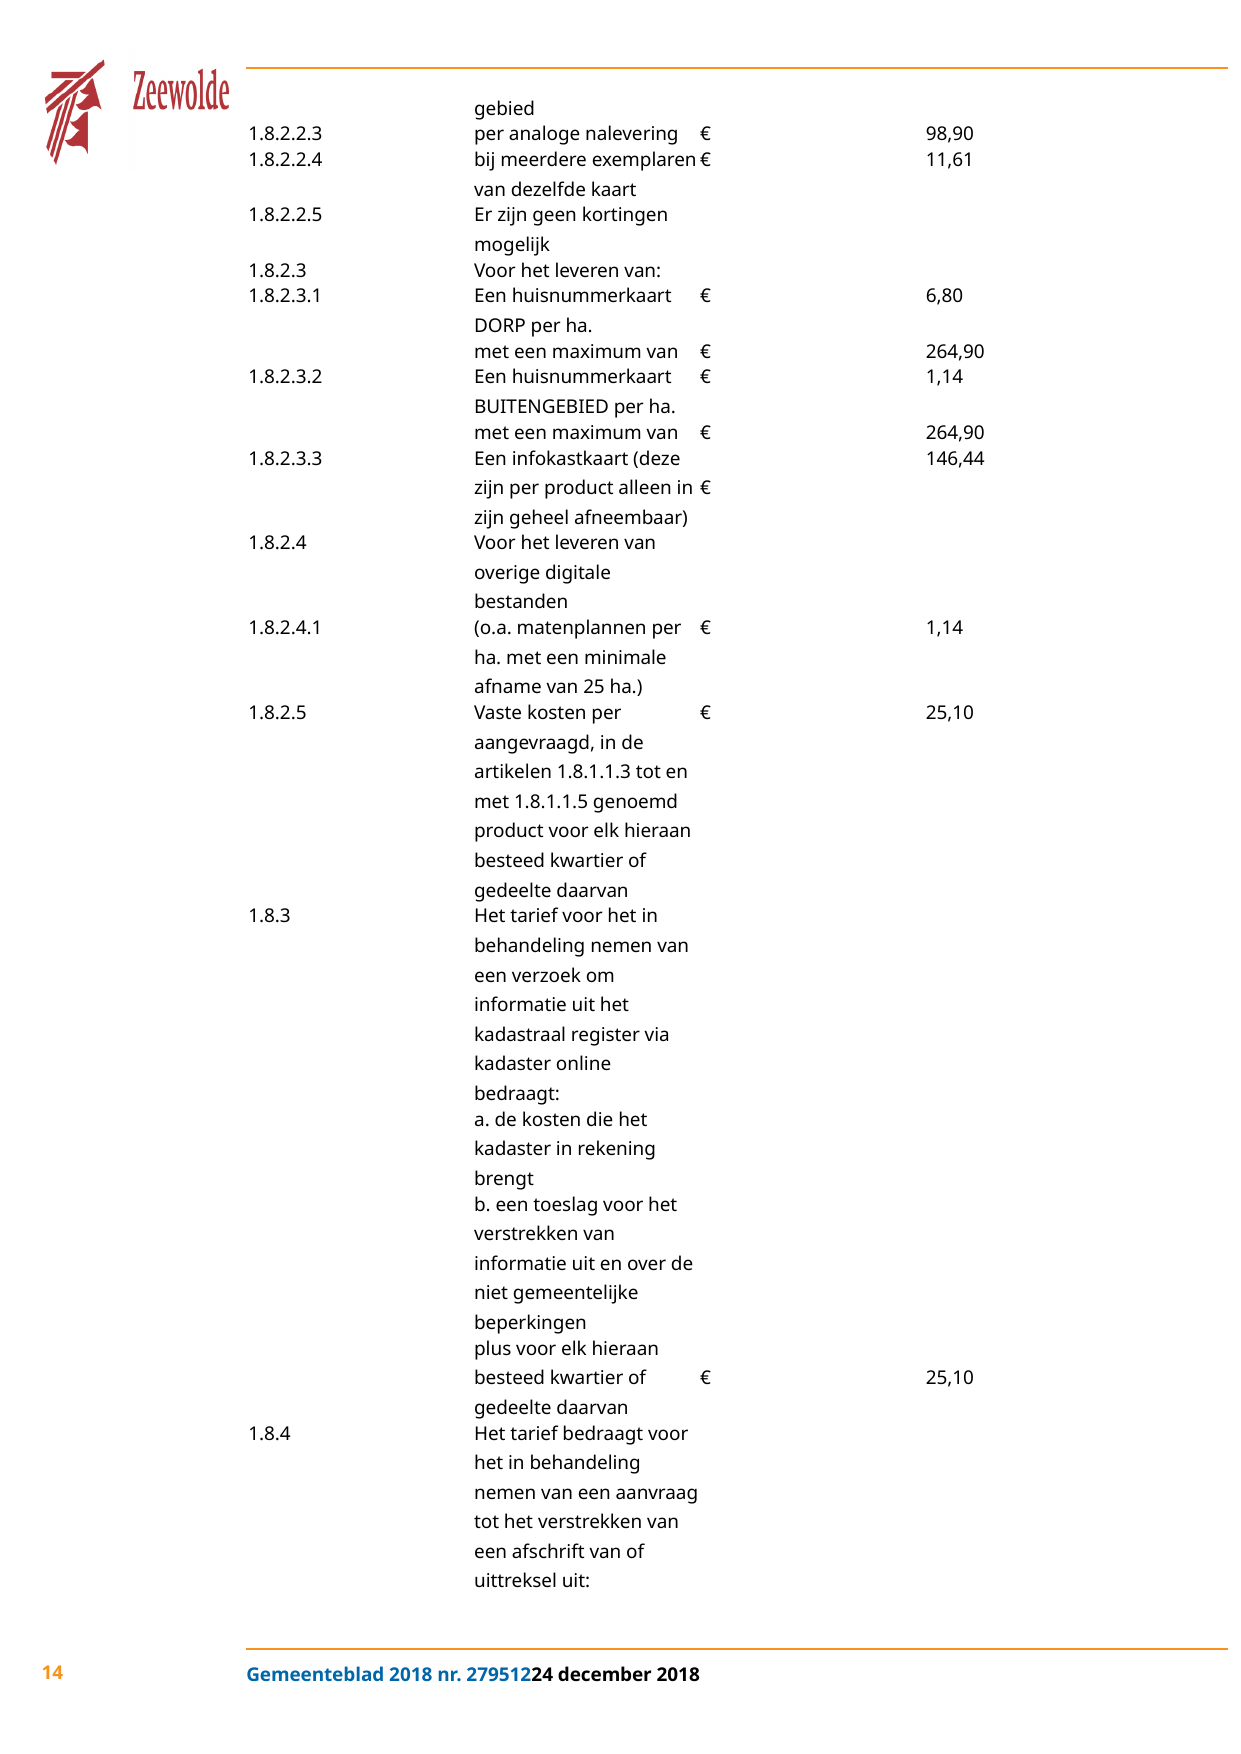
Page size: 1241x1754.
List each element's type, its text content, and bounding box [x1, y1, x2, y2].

table_cell a. de kosten die het kadaster in rekening brengt [474, 1106, 700, 1191]
table_cell 1.8.2.3.2 [248, 364, 474, 419]
table_cell 1.8.2.2.3 [248, 121, 474, 146]
table_cell 264,90 [926, 338, 1152, 364]
table_cell € [700, 615, 926, 699]
table_cell 98,90 [926, 121, 1152, 146]
table_cell 1.8.2.3 [248, 257, 474, 283]
table_cell [926, 1191, 1152, 1335]
table_cell 1,14 [926, 615, 1152, 699]
table_cell [926, 1420, 1152, 1593]
table_cell 25,10 [926, 1335, 1152, 1420]
table_cell [248, 95, 474, 121]
table_cell 264,90 [926, 419, 1152, 445]
table_cell 25,10 [926, 699, 1152, 903]
table_cell [926, 95, 1152, 121]
table_cell [926, 903, 1152, 1106]
table_cell € [700, 699, 926, 903]
table_cell Het tarief bedraagt voor het in behandeling nemen van een aanvraag tot het verstrekken van een afschrift van of uittreksel uit: [474, 1420, 700, 1593]
table_cell € [700, 146, 926, 202]
table_cell Een huisnummerkaart DORP per ha. [474, 283, 700, 338]
table_cell € [700, 121, 926, 146]
table_cell [700, 530, 926, 614]
table_cell [700, 1191, 926, 1335]
table_cell 11,61 [926, 146, 1152, 202]
table_cell Een huisnummerkaart BUITENGEBIED per ha. [474, 364, 700, 419]
table_cell Voor het leveren van: [474, 257, 700, 283]
table_cell 1.8.2.2.4 [248, 146, 474, 202]
table_cell Voor het leveren van overige digitale bestanden [474, 530, 700, 614]
table_cell [248, 338, 474, 364]
table_cell 1.8.3 [248, 903, 474, 1106]
table_cell plus voor elk hieraan besteed kwartier of gedeelte daarvan [474, 1335, 700, 1420]
table_cell gebied [474, 95, 700, 121]
table_cell [700, 1106, 926, 1191]
picture [41, 47, 231, 172]
table_cell 1.8.4 [248, 1420, 474, 1593]
table_cell (o.a. matenplannen per ha. met een minimale afname van 25 ha.) [474, 615, 700, 699]
table_cell met een maximum van [474, 338, 700, 364]
table_cell € [700, 445, 926, 529]
table_cell € [700, 1335, 926, 1420]
table_cell 1.8.2.2.5 [248, 202, 474, 257]
table_cell 1,14 [926, 364, 1152, 419]
table_cell [700, 95, 926, 121]
table_cell [926, 1106, 1152, 1191]
table_cell 1.8.2.4 [248, 530, 474, 614]
table_cell [926, 530, 1152, 614]
table_cell per analoge nalevering [474, 121, 700, 146]
table_cell 1.8.2.5 [248, 699, 474, 903]
table_cell [700, 1420, 926, 1593]
table_cell € [700, 338, 926, 364]
table_cell [248, 1335, 474, 1420]
table_cell [248, 419, 474, 445]
table_cell 6,80 [926, 283, 1152, 338]
table_cell [926, 257, 1152, 283]
table_cell [248, 1191, 474, 1335]
table_cell € [700, 283, 926, 338]
table_cell [700, 903, 926, 1106]
table_cell € [700, 419, 926, 445]
table_cell 1.8.2.3.1 [248, 283, 474, 338]
table_cell Het tarief voor het in behandeling nemen van een verzoek om informatie uit het kadastraal register via kadaster online bedraagt: [474, 903, 700, 1106]
table_cell bij meerdere exemplaren van dezelfde kaart [474, 146, 700, 202]
table_cell [926, 202, 1152, 257]
table_cell [700, 202, 926, 257]
table_cell Vaste kosten per aangevraagd, in de artikelen 1.8.1.1.3 tot en met 1.8.1.1.5 genoemd product voor elk hieraan besteed kwartier of gedeelte daarvan [474, 699, 700, 903]
table_cell Er zijn geen kortingen mogelijk [474, 202, 700, 257]
table_cell 1.8.2.3.3 [248, 445, 474, 529]
table_cell 1.8.2.4.1 [248, 615, 474, 699]
table_cell 146,44 [926, 445, 1152, 529]
table_cell Een infokastkaart (deze zijn per product alleen in zijn geheel afneembaar) [474, 445, 700, 529]
table_cell met een maximum van [474, 419, 700, 445]
table_cell [248, 1106, 474, 1191]
table_cell b. een toeslag voor het verstrekken van informatie uit en over de niet gemeentelijke beperkingen [474, 1191, 700, 1335]
table_cell [700, 257, 926, 283]
table_cell € [700, 364, 926, 419]
